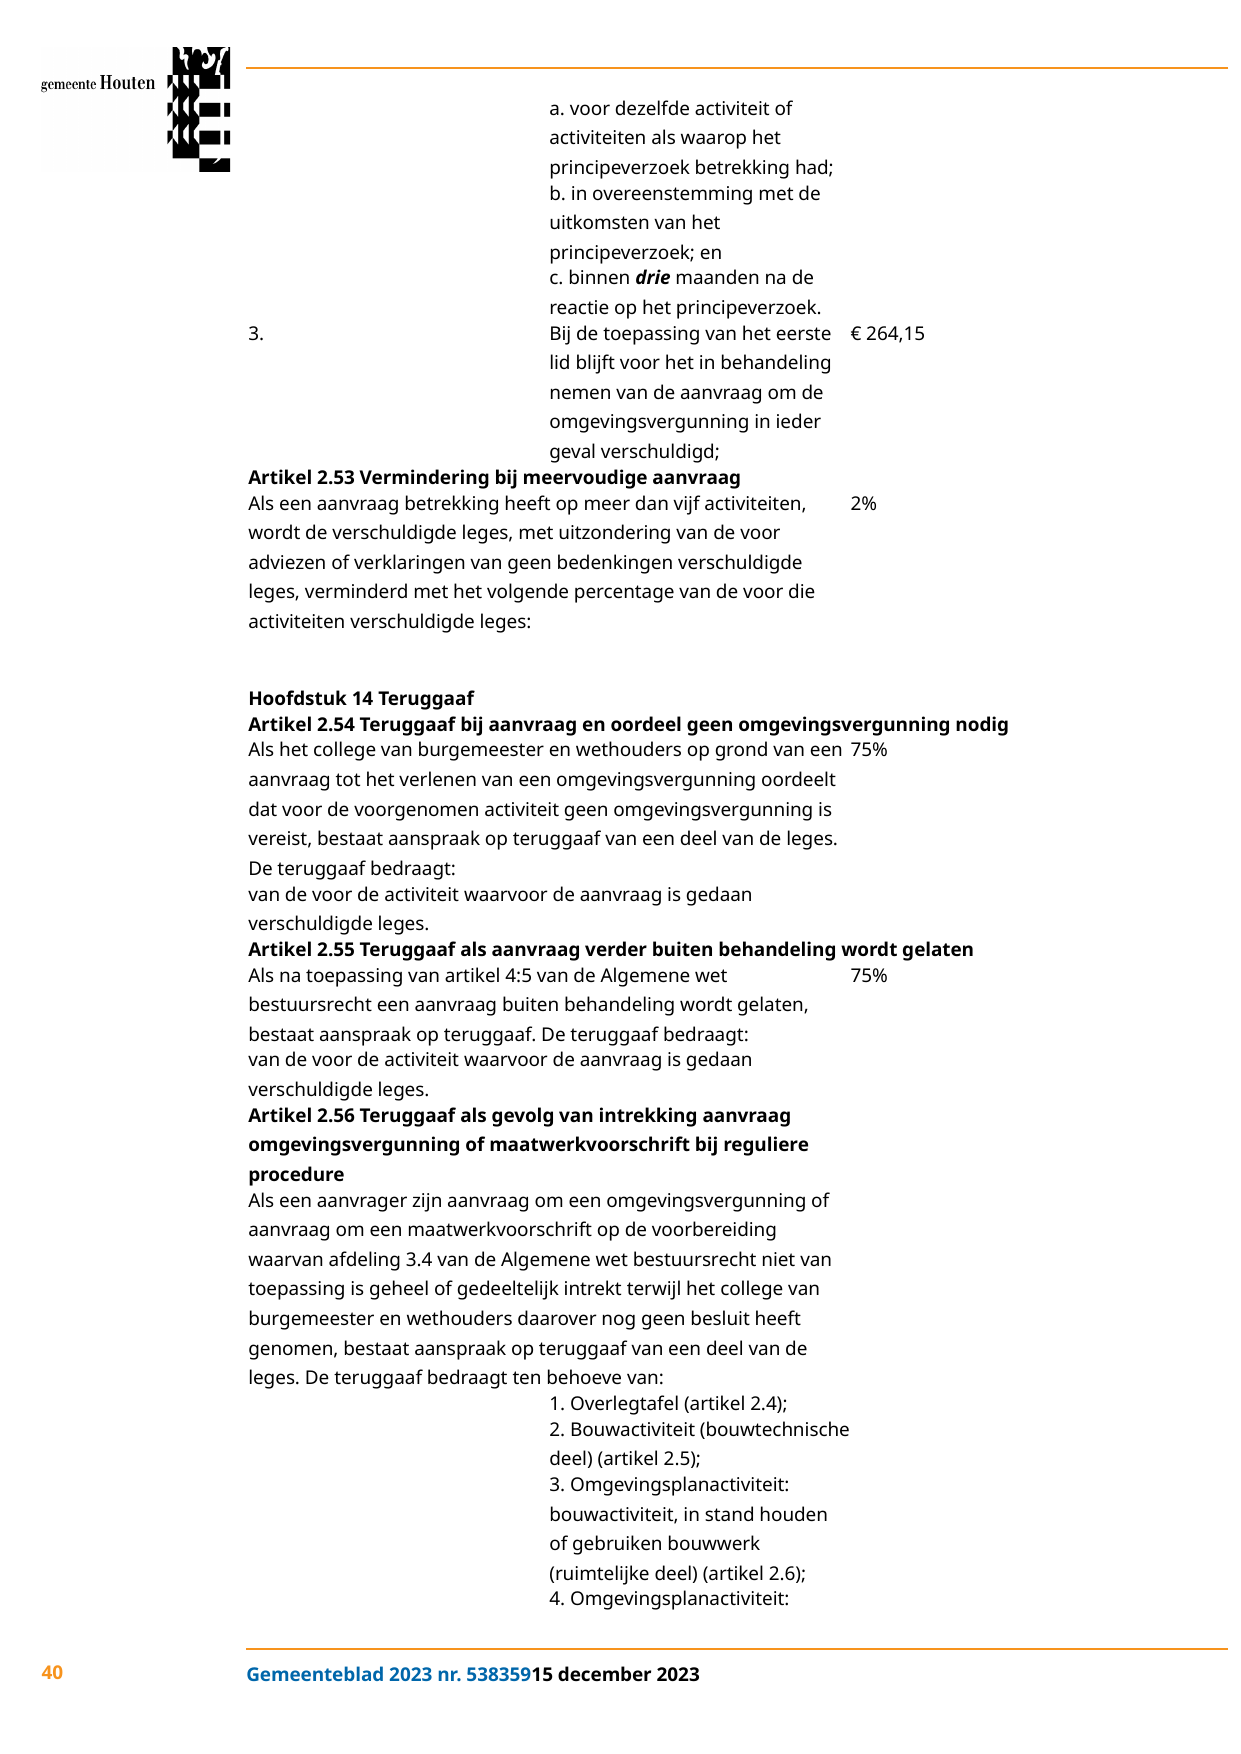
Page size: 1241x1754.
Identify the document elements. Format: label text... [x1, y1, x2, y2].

table_cell [248, 1586, 549, 1611]
table_cell [248, 95, 549, 180]
table_cell Als het college van burgemeester en wethouders op grond van een aanvraag tot het verlenen van een omgevingsvergunning oordeelt dat voor de voorgenomen activiteit geen omgevingsvergunning is vereist, bestaat aanspraak op teruggaaf van een deel van de leges. De teruggaaf bedraagt: [248, 737, 850, 881]
table_cell [850, 1390, 1152, 1416]
table_cell [248, 265, 549, 320]
table_cell [248, 1390, 549, 1416]
table_cell [850, 634, 1152, 659]
table_cell Hoofdstuk 14 Teruggaaf [248, 685, 850, 711]
table_cell 75% [850, 962, 1152, 1047]
table_cell Als een aanvraag betrekking heeft op meer dan vijf activiteiten, wordt de verschuldigde leges, met uitzondering van de voor adviezen of verklaringen van geen bedenkingen verschuldigde leges, verminderd met het volgende percentage van de voor die activiteiten verschuldigde leges: [248, 490, 850, 634]
table_cell van de voor de activiteit waarvoor de aanvraag is gedaan verschuldigde leges. [248, 881, 850, 936]
table_cell € 264,15 [850, 320, 1152, 464]
table_cell [850, 1586, 1152, 1611]
table_cell 1. Overlegtafel (artikel 2.4); [549, 1390, 850, 1416]
table_cell 2% [850, 490, 1152, 634]
table_cell 4. Omgevingsplanactiviteit: [549, 1586, 850, 1611]
table_cell van de voor de activiteit waarvoor de aanvraag is gedaan verschuldigde leges. [248, 1047, 850, 1102]
table_cell [850, 1187, 1152, 1390]
table_cell Artikel 2.53 Vermindering bij meervoudige aanvraag [248, 464, 1152, 490]
table_cell [850, 265, 1152, 320]
table_cell [248, 1471, 549, 1586]
table_cell 2. Bouwactiviteit (bouwtechnische deel) (artikel 2.5); [549, 1416, 850, 1471]
table_cell [850, 1416, 1152, 1471]
table_cell [248, 180, 549, 264]
table_cell Artikel 2.55 Teruggaaf als aanvraag verder buiten behandeling wordt gelaten [248, 936, 1152, 962]
table_cell [248, 634, 850, 659]
table_cell [850, 881, 1152, 936]
table_cell c. binnen drie maanden na de reactie op het principeverzoek. [549, 265, 850, 320]
table_cell b. in overeenstemming met de uitkomsten van het principeverzoek; en [549, 180, 850, 264]
table_cell [850, 95, 1152, 180]
table_cell [850, 180, 1152, 264]
table_cell Artikel 2.54 Teruggaaf bij aanvraag en oordeel geen omgevingsvergunning nodig [248, 711, 1152, 737]
table_cell a. voor dezelfde activiteit of activiteiten als waarop het principeverzoek betrekking had; [549, 95, 850, 180]
table_cell [850, 660, 1152, 685]
table_cell 3. [248, 320, 549, 464]
table_cell Artikel 2.56 Teruggaaf als gevolg van intrekking aanvraag omgevingsvergunning of maatwerkvoorschrift bij reguliere procedure [248, 1102, 850, 1187]
table_cell [248, 1416, 549, 1471]
picture [41, 47, 231, 172]
table_cell Als een aanvrager zijn aanvraag om een omgevingsvergunning of aanvraag om een maatwerkvoorschrift op de voorbereiding waarvan afdeling 3.4 van de Algemene wet bestuursrecht niet van toepassing is geheel of gedeeltelijk intrekt terwijl het college van burgemeester en wethouders daarover nog geen besluit heeft genomen, bestaat aanspraak op teruggaaf van een deel van de leges. De teruggaaf bedraagt ten behoeve van: [248, 1187, 850, 1390]
table_cell 75% [850, 737, 1152, 881]
table_cell [850, 1471, 1152, 1586]
table_cell [850, 1102, 1152, 1187]
table_cell [850, 685, 1152, 711]
table_cell [850, 1047, 1152, 1102]
table_cell Als na toepassing van artikel 4:5 van de Algemene wet bestuursrecht een aanvraag buiten behandeling wordt gelaten, bestaat aanspraak op teruggaaf. De teruggaaf bedraagt: [248, 962, 850, 1047]
table_cell Bij de toepassing van het eerste lid blijft voor het in behandeling nemen van de aanvraag om de omgevingsvergunning in ieder geval verschuldigd; [549, 320, 850, 464]
table_cell [248, 660, 850, 685]
table_cell 3. Omgevingsplanactiviteit: bouwactiviteit, in stand houden of gebruiken bouwwerk (ruimtelijke deel) (artikel 2.6); [549, 1471, 850, 1586]
